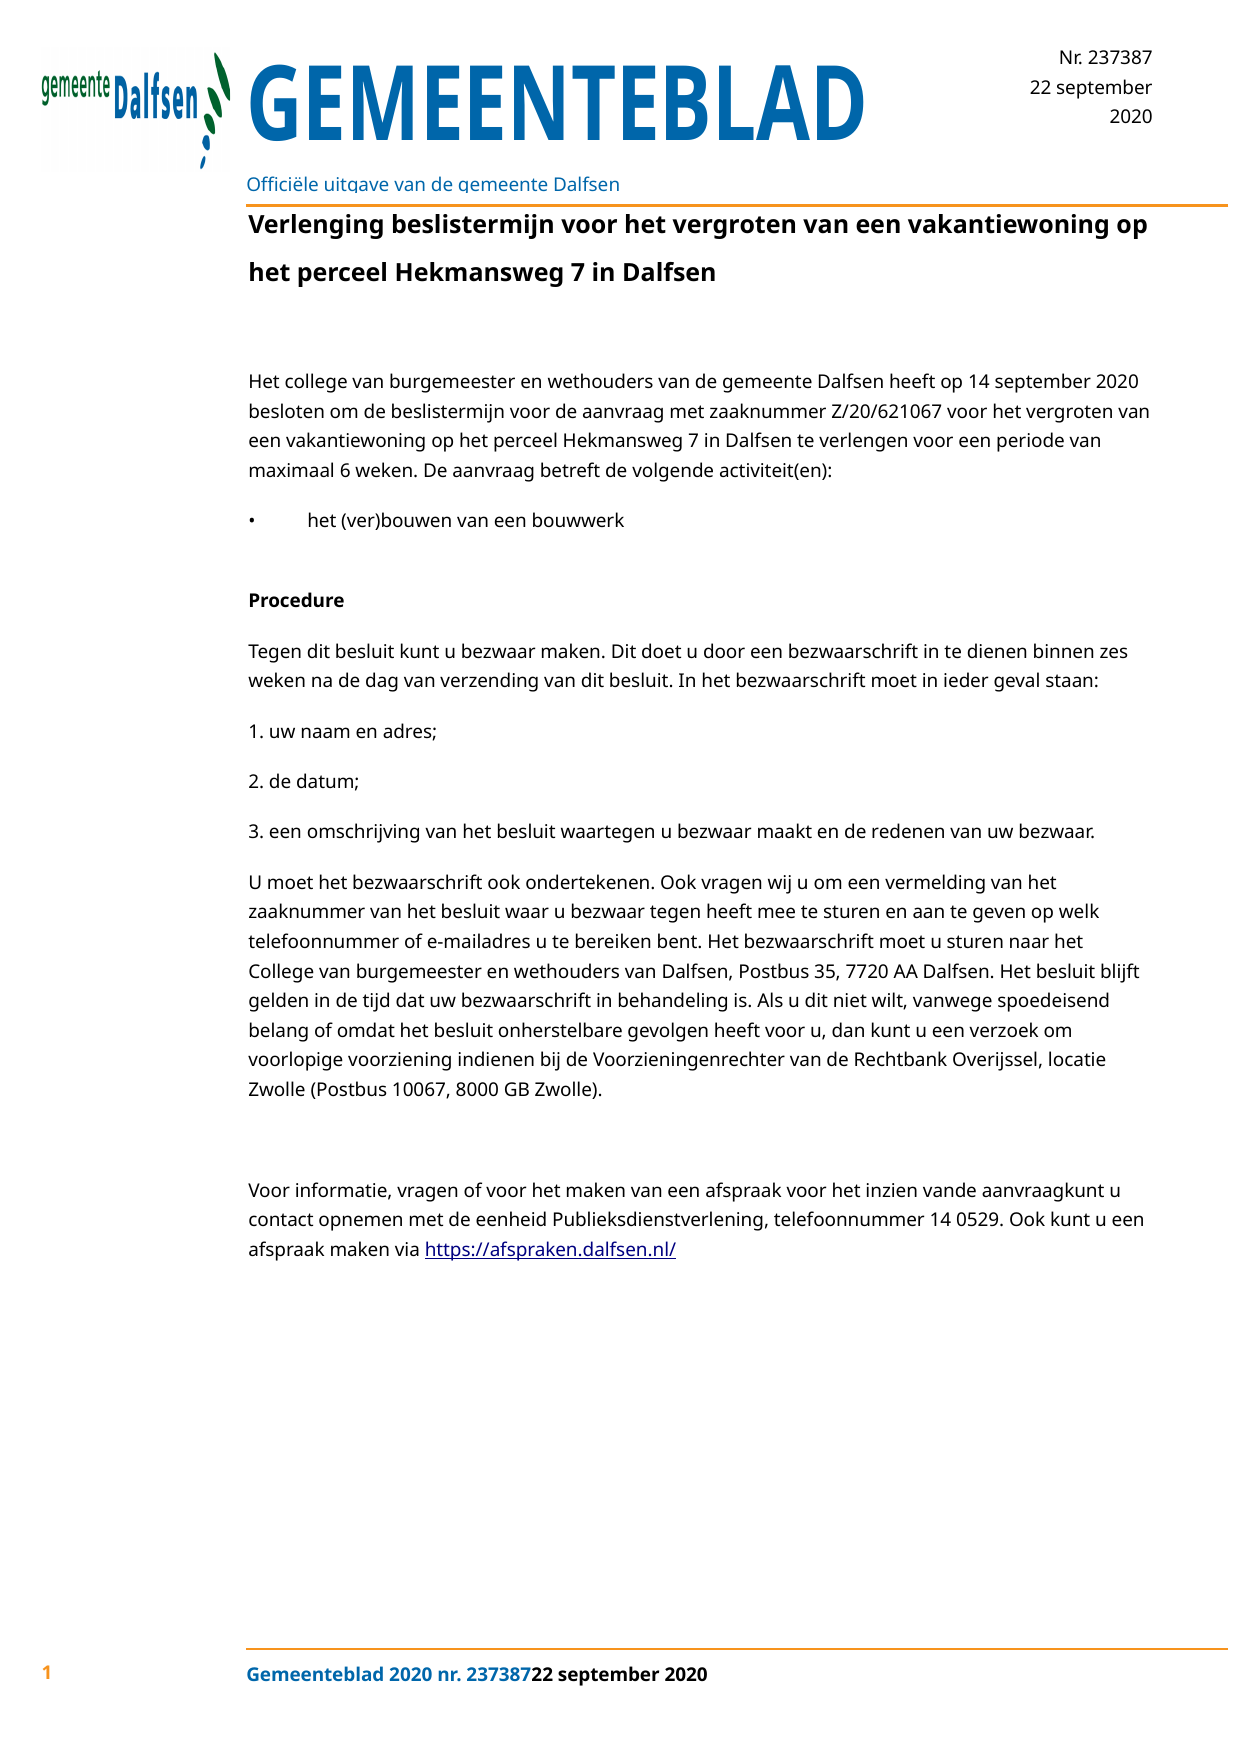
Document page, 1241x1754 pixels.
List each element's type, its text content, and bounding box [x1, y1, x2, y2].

text 3. een omschrijving van het besluit waartegen u bezwaar maakt en de redenen van uw bezwaar. [248, 819, 1152, 844]
text 1. uw naam en adres; [248, 718, 1152, 744]
list het (ver)bouwen van een bouwwerk [248, 507, 1152, 533]
text 2. de datum; [248, 768, 1152, 794]
text Procedure [248, 587, 1152, 613]
text Tegen dit besluit kunt u bezwaar maken. Dit doet u door een bezwaarschrift in te dienen binnen zes weken na de dag van verzending van dit besluit. In het bezwaarschrift moet in ieder geval staan: [248, 638, 1152, 693]
picture [41, 47, 231, 172]
text U moet het bezwaarschrift ook ondertekenen. Ook vragen wij u om een vermelding van het zaaknummer van het besluit waar u bezwaar tegen heeft mee te sturen en aan te geven op welk telefoonnummer of e-mailadres u te bereiken bent. Het bezwaarschrift moet u sturen naar het College van burgemeester en wethouders van Dalfsen, Postbus 35, 7720 AA Dalfsen. Het besluit blijft gelden in de tijd dat uw bezwaarschrift in behandeling is. Als u dit niet wilt, vanwege spoedeisend belang of omdat het besluit onherstelbare gevolgen heeft voor u, dan kunt u een verzoek om voorlopige voorziening indienen bij de Voorzieningenrechter van de Rechtbank Overijssel, locatie Zwolle (Postbus 10067, 8000 GB Zwolle). [248, 869, 1152, 1102]
text Voor informatie, vragen of voor het maken van een afspraak voor het inzien vande aanvraagkunt u contact opnemen met de eenheid Publieksdienstverlening, telefoonnummer 14 0529. Ook kunt u een afspraak maken via https://afspraken.dalfsen.nl/ [248, 1177, 1152, 1262]
text Verlenging beslistermijn voor het vergroten van een vakantiewoning op het perceel Hekmansweg 7 in Dalfsen [248, 207, 1152, 288]
text Het college van burgemeester en wethouders van de gemeente Dalfsen heeft op 14 september 2020 besloten om de beslistermijn voor de aanvraag met zaaknummer Z/20/621067 voor het vergroten van een vakantiewoning op het perceel Hekmansweg 7 in Dalfsen te verlengen voor een periode van maximaal 6 weken. De aanvraag betreft de volgende activiteit(en): [248, 368, 1152, 483]
